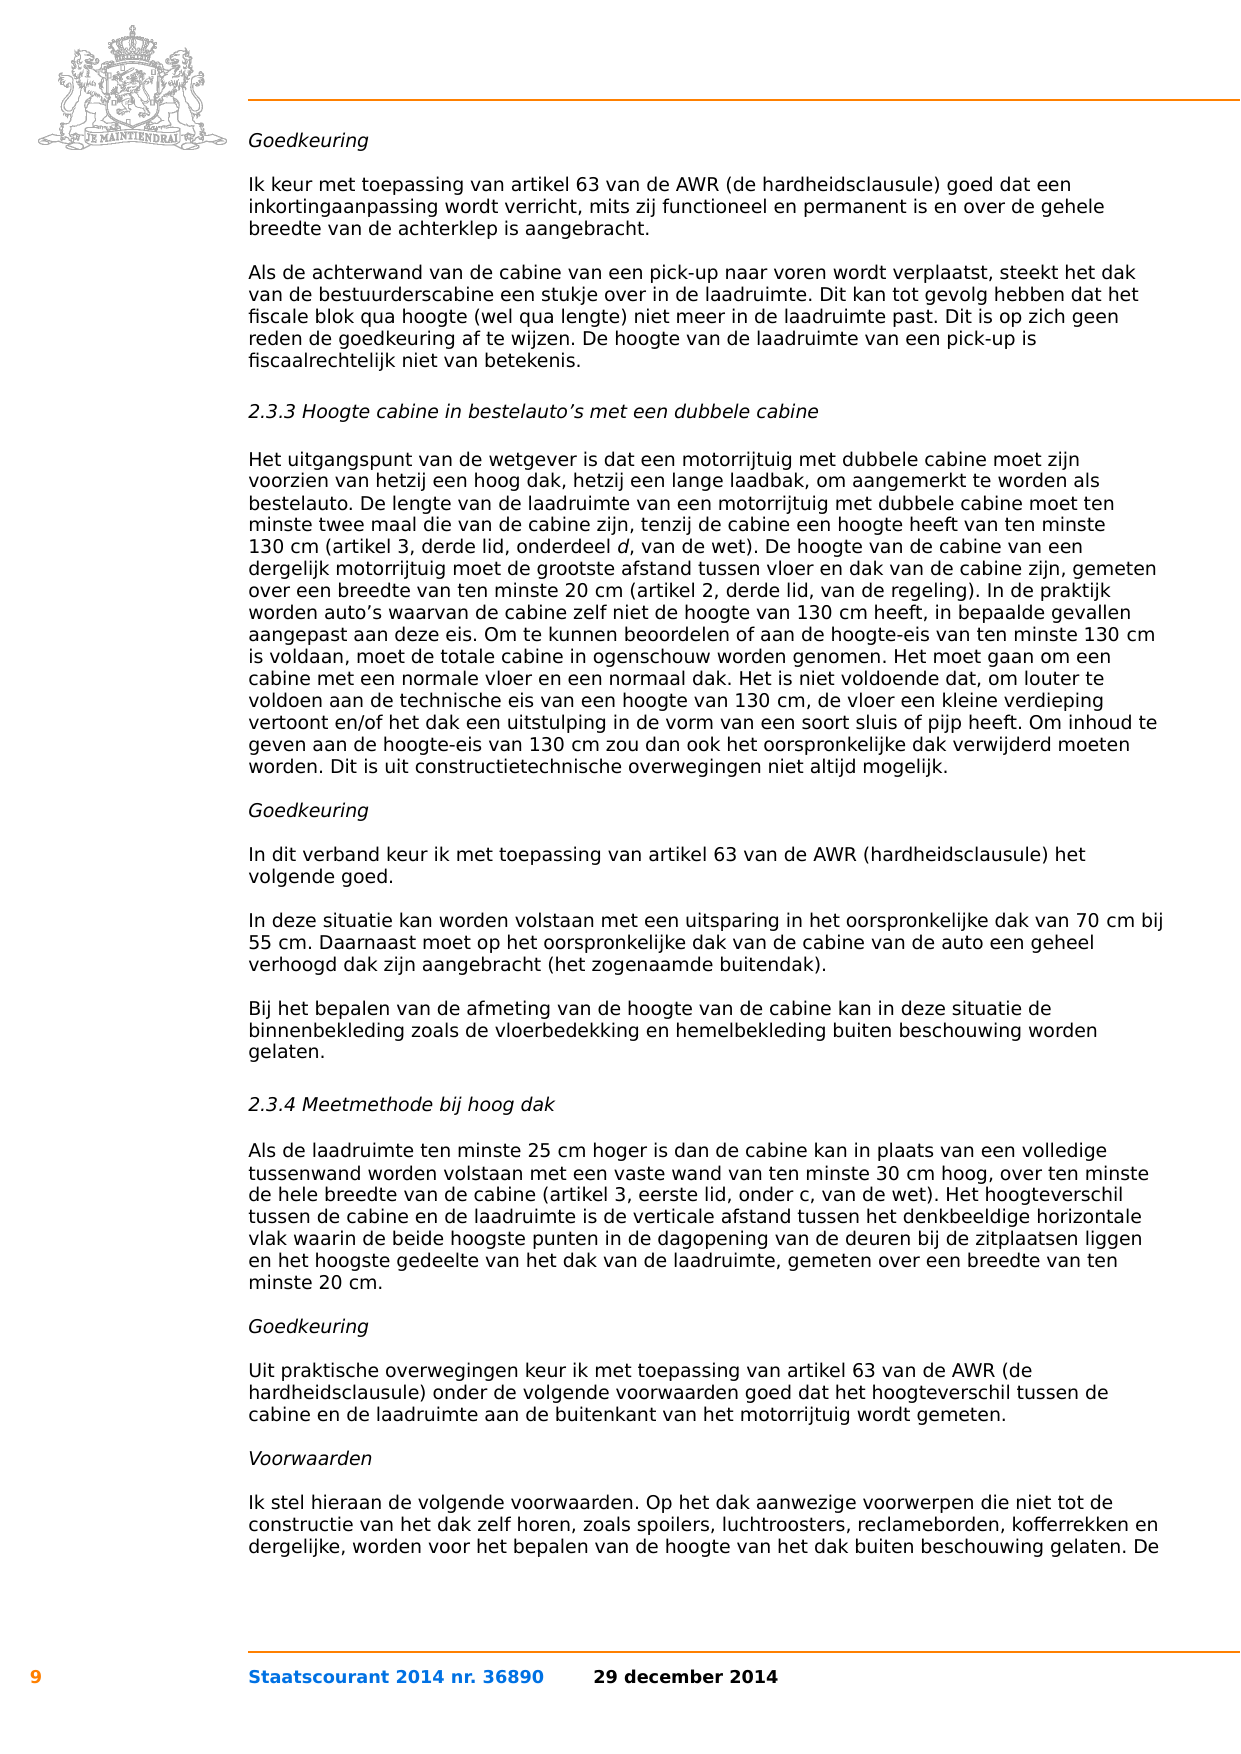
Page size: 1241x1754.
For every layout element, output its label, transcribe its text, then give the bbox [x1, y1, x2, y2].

subtitle 2.3.3 Hoogte cabine in bestelauto’s met een dubbele cabine [248, 401, 1163, 423]
subtitle Goedkeuring [248, 800, 1163, 822]
text Uit praktische overwegingen keur ik met toepassing van artikel 63 van de AWR (de hardheidsclausule) onder de volgende voorwaarden goed dat het hoogteverschil tussen de cabine en de laadruimte aan de buitenkant van het motorrijtuig wordt gemeten. [248, 1360, 1163, 1426]
text Ik keur met toepassing van artikel 63 van de AWR (de hardheidsclausule) goed dat een inkortingaanpassing wordt verricht, mits zij functioneel en permanent is en over de gehele breedte van de achterklep is aangebracht. [248, 174, 1163, 240]
text In dit verband keur ik met toepassing van artikel 63 van de AWR (hardheidsclausule) het volgende goed. [248, 844, 1163, 888]
text Als de laadruimte ten minste 25 cm hoger is dan de cabine kan in plaats van een volledige tussenwand worden volstaan met een vaste wand van ten minste 30 cm hoog, over ten minste de hele breedte van de cabine (artikel 3, eerste lid, onder c, van de wet). Het hoogteverschil tussen de cabine en de laadruimte is de verticale afstand tussen het denkbeeldige horizontale vlak waarin de beide hoogste punten in de dagopening van de deuren bij de zitplaatsen liggen en het hoogste gedeelte van het dak van de laadruimte, gemeten over een breedte van ten minste 20 cm. [248, 1140, 1163, 1294]
subtitle Voorwaarden [248, 1448, 1163, 1470]
text Bij het bepalen van de afmeting van de hoogte van de cabine kan in deze situatie de binnenbekleding zoals de vloerbedekking en hemelbekleding buiten beschouwing worden gelaten. [248, 997, 1163, 1063]
subtitle Goedkeuring [248, 1316, 1163, 1338]
text Ik stel hieraan de volgende voorwaarden. Op het dak aanwezige voorwerpen die niet tot de constructie van het dak zelf horen, zoals spoilers, luchtroosters, reclameborden, kofferrekken en dergelijke, worden voor het bepalen van de hoogte van het dak buiten beschouwing gelaten. De [248, 1492, 1163, 1558]
picture [38, 25, 227, 150]
subtitle Goedkeuring [248, 130, 1163, 152]
text Het uitgangspunt van de wetgever is dat een motorrijtuig met dubbele cabine moet zijn voorzien van hetzij een hoog dak, hetzij een lange laadbak, om aangemerkt te worden als bestelauto. De lengte van de laadruimte van een motorrijtuig met dubbele cabine moet ten minste twee maal die van de cabine zijn, tenzij de cabine een hoogte heeft van ten minste 130 cm (artikel 3, derde lid, onderdeel d, van de wet). De hoogte van de cabine van een dergelijk motorrijtuig moet de grootste afstand tussen vloer en dak van de cabine zijn, gemeten over een breedte van ten minste 20 cm (artikel 2, derde lid, van de regeling). In de praktijk worden auto’s waarvan de cabine zelf niet de hoogte van 130 cm heeft, in bepaalde gevallen aangepast aan deze eis. Om te kunnen beoordelen of aan de hoogte-eis van ten minste 130 cm is voldaan, moet de totale cabine in ogenschouw worden genomen. Het moet gaan om een cabine met een normale vloer en een normaal dak. Het is niet voldoende dat, om louter te voldoen aan de technische eis van een hoogte van 130 cm, de vloer een kleine verdieping vertoont en/of het dak een uitstulping in de vorm van een soort sluis of pijp heeft. Om inhoud te geven aan de hoogte-eis van 130 cm zou dan ook het oorspronkelijke dak verwijderd moeten worden. Dit is uit constructietechnische overwegingen niet altijd mogelijk. [248, 448, 1163, 778]
text In deze situatie kan worden volstaan met een uitsparing in het oorspronkelijke dak van 70 cm bij 55 cm. Daarnaast moet op het oorspronkelijke dak van de cabine van de auto een geheel verhoogd dak zijn aangebracht (het zogenaamde buitendak). [248, 910, 1163, 976]
text Als de achterwand van de cabine van een pick-up naar voren wordt verplaatst, steekt het dak van de bestuurderscabine een stukje over in de laadruimte. Dit kan tot gevolg hebben dat het fiscale blok qua hoogte (wel qua lengte) niet meer in de laadruimte past. Dit is op zich geen reden de goedkeuring af te wijzen. De hoogte van de laadruimte van een pick-up is fiscaalrechtelijk niet van betekenis. [248, 262, 1163, 371]
subtitle 2.3.4 Meetmethode bij hoog dak [248, 1093, 1163, 1115]
